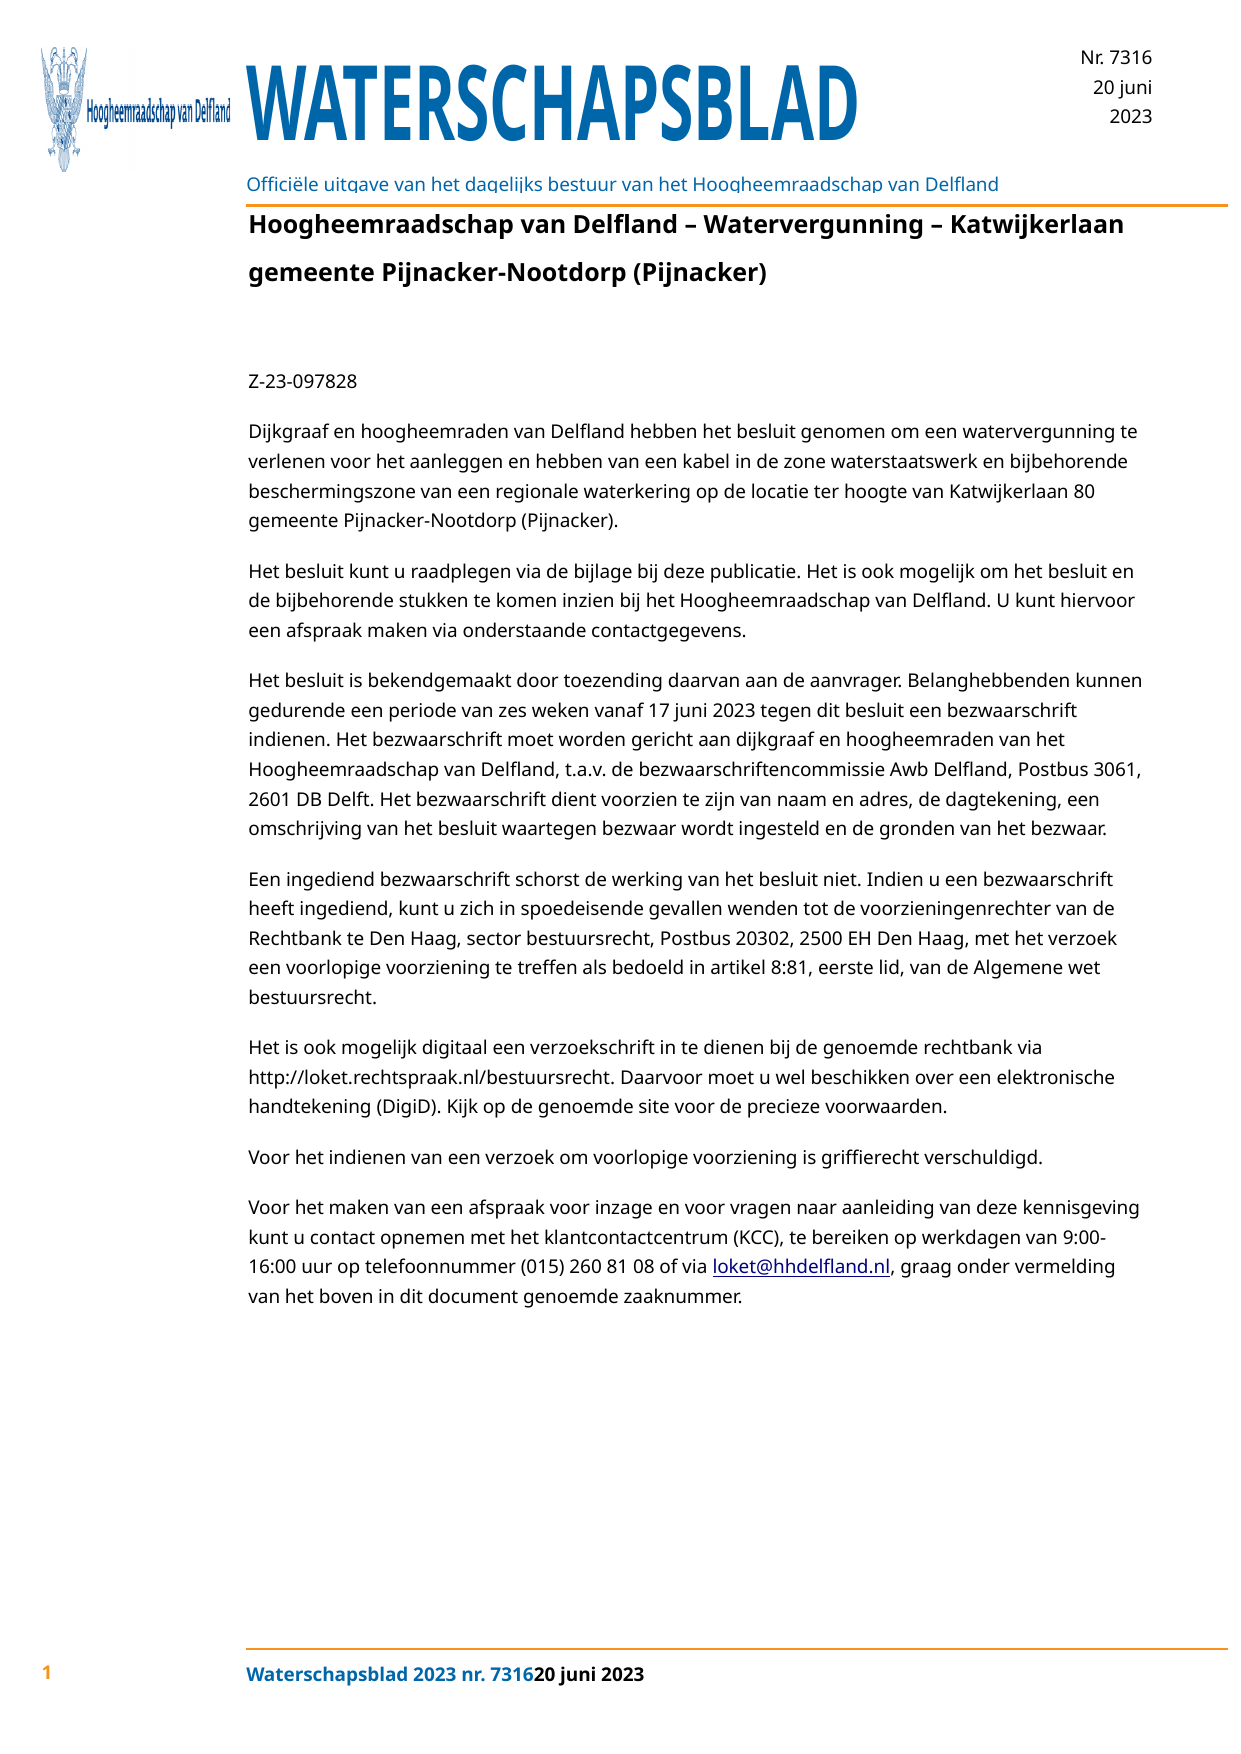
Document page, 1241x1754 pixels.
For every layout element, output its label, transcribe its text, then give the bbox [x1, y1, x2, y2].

text Het besluit kunt u raadplegen via de bijlage bij deze publicatie. Het is ook mogelijk om het besluit en de bijbehorende stukken te komen inzien bij het Hoogheemraadschap van Delfland. U kunt hiervoor een afspraak maken via onderstaande contactgegevens. [248, 558, 1152, 643]
text Dijkgraaf en hoogheemraden van Delfland hebben het besluit genomen om een watervergunning te verlenen voor het aanleggen en hebben van een kabel in de zone waterstaatswerk en bijbehorende beschermingszone van een regionale waterkering op de locatie ter hoogte van Katwijkerlaan 80 gemeente Pijnacker-Nootdorp (Pijnacker). [248, 419, 1152, 533]
text Voor het maken van een afspraak voor inzage en voor vragen naar aanleiding van deze kennisgeving kunt u contact opnemen met het klantcontactcentrum (KCC), te bereiken op werkdagen van 9:00-16:00 uur op telefoonnummer (015) 260 81 08 of via loket@hhdelfland.nl, graag onder vermelding van het boven in dit document genoemde zaaknummer. [248, 1194, 1152, 1309]
text Het is ook mogelijk digitaal een verzoekschrift in te dienen bij de genoemde rechtbank via http://loket.rechtspraak.nl/bestuursrecht. Daarvoor moet u wel beschikken over een elektronische handtekening (DigiD). Kijk op de genoemde site voor de precieze voorwaarden. [248, 1034, 1152, 1119]
text Een ingediend bezwaarschrift schorst de werking van het besluit niet. Indien u een bezwaarschrift heeft ingediend, kunt u zich in spoedeisende gevallen wenden tot de voorzieningenrechter van de Rechtbank te Den Haag, sector bestuursrecht, Postbus 20302, 2500 EH Den Haag, met het verzoek een voorlopige voorziening te treffen als bedoeld in artikel 8:81, eerste lid, van de Algemene wet bestuursrecht. [248, 866, 1152, 1010]
picture [41, 47, 231, 172]
text Z-23-097828 [248, 368, 1152, 394]
text Voor het indienen van een verzoek om voorlopige voorziening is griffierecht verschuldigd. [248, 1144, 1152, 1170]
text Het besluit is bekendgemaakt door toezending daarvan aan de aanvrager. Belanghebbenden kunnen gedurende een periode van zes weken vanaf 17 juni 2023 tegen dit besluit een bezwaarschrift indienen. Het bezwaarschrift moet worden gericht aan dijkgraaf en hoogheemraden van het Hoogheemraadschap van Delfland, t.a.v. de bezwaarschriftencommissie Awb Delfland, Postbus 3061, 2601 DB Delft. Het bezwaarschrift dient voorzien te zijn van naam en adres, de dagtekening, een omschrijving van het besluit waartegen bezwaar wordt ingesteld en de gronden van het bezwaar. [248, 667, 1152, 841]
text Hoogheemraadschap van Delfland – Watervergunning – Katwijkerlaan gemeente Pijnacker-Nootdorp (Pijnacker) [248, 207, 1152, 288]
